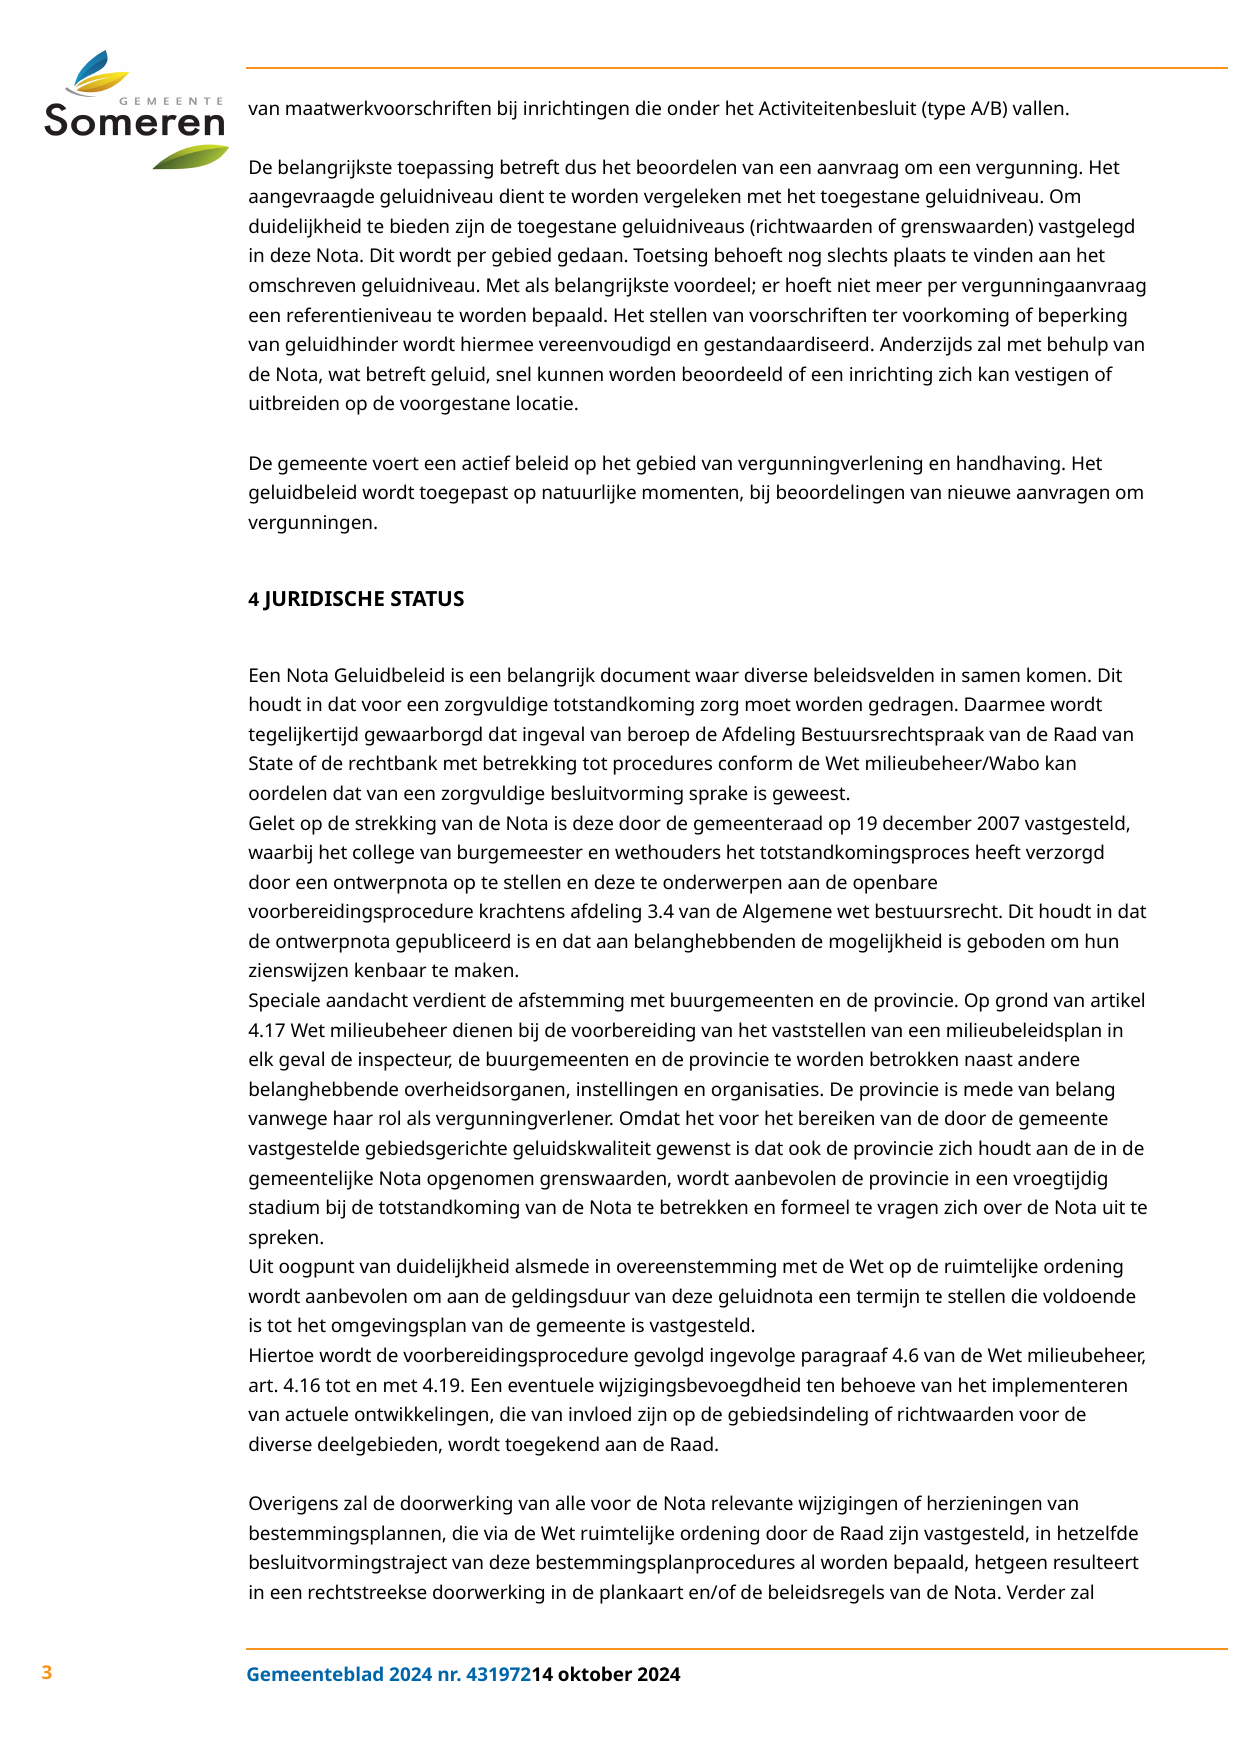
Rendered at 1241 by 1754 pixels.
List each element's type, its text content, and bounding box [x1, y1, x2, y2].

text 4 JURIDISCHE STATUS [248, 584, 1152, 613]
text De gemeente voert een actief beleid op het gebied van vergunningverlening en handhaving. Het geluidbeleid wordt toegepast op natuurlijke momenten, bij beoordelingen van nieuwe aanvragen om vergunningen. [248, 450, 1152, 535]
text De belangrijkste toepassing betreft dus het beoordelen van een aanvraag om een vergunning. Het aangevraagde geluidniveau dient te worden vergeleken met het toegestane geluidniveau. Om duidelijkheid te bieden zijn de toegestane geluidniveaus (richtwaarden of grenswaarden) vastgelegd in deze Nota. Dit wordt per gebied gedaan. Toetsing behoeft nog slechts plaats te vinden aan het omschreven geluidniveau. Met als belangrijkste voordeel; er hoeft niet meer per vergunningaanvraag een referentieniveau te worden bepaald. Het stellen van voorschriften ter voorkoming of beperking van geluidhinder wordt hiermee vereenvoudigd en gestandaardiseerd. Anderzijds zal met behulp van de Nota, wat betreft geluid, snel kunnen worden beoordeeld of een inrichting zich kan vestigen of uitbreiden op de voorgestane locatie. [248, 154, 1152, 416]
text Speciale aandacht verdient de afstemming met buurgemeenten en de provincie. Op grond van artikel 4.17 Wet milieubeheer dienen bij de voorbereiding van het vaststellen van een milieubeleidsplan in elk geval de inspecteur, de buurgemeenten en de provincie te worden betrokken naast andere belanghebbende overheidsorganen, instellingen en organisaties. De provincie is mede van belang vanwege haar rol als vergunningverlener. Omdat het voor het bereiken van de door de gemeente vastgestelde gebiedsgerichte geluidskwaliteit gewenst is dat ook de provincie zich houdt aan de in de gemeentelijke Nota opgenomen grenswaarden, wordt aanbevolen de provincie in een vroegtijdig stadium bij de totstandkoming van de Nota te betrekken en formeel te vragen zich over de Nota uit te spreken. [248, 987, 1152, 1250]
text van maatwerkvoorschriften bij inrichtingen die onder het Activiteitenbesluit (type A/B) vallen. [248, 95, 1152, 121]
text Uit oogpunt van duidelijkheid alsmede in overeenstemming met de Wet op de ruimtelijke ordening wordt aanbevolen om aan de geldingsduur van deze geluidnota een termijn te stellen die voldoende is tot het omgevingsplan van de gemeente is vastgesteld. [248, 1253, 1152, 1338]
text Een Nota Geluidbeleid is een belangrijk document waar diverse beleidsvelden in samen komen. Dit houdt in dat voor een zorgvuldige totstandkoming zorg moet worden gedragen. Daarmee wordt tegelijkertijd gewaarborgd dat ingeval van beroep de Afdeling Bestuursrechtspraak van de Raad van State of de rechtbank met betrekking tot procedures conform de Wet milieubeheer/Wabo kan oordelen dat van een zorgvuldige besluitvorming sprake is geweest. [248, 662, 1152, 806]
text Gelet op de strekking van de Nota is deze door de gemeenteraad op 19 december 2007 vastgesteld, waarbij het college van burgemeester en wethouders het totstandkomingsproces heeft verzorgd door een ontwerpnota op te stellen en deze te onderwerpen aan de openbare voorbereidingsprocedure krachtens afdeling 3.4 van de Algemene wet bestuursrecht. Dit houdt in dat de ontwerpnota gepubliceerd is en dat aan belanghebbenden de mogelijkheid is geboden om hun zienswijzen kenbaar te maken. [248, 810, 1152, 983]
text Hiertoe wordt de voorbereidingsprocedure gevolgd ingevolge paragraaf 4.6 van de Wet milieubeheer, art. 4.16 tot en met 4.19. Een eventuele wijzigingsbevoegdheid ten behoeve van het implementeren van actuele ontwikkelingen, die van invloed zijn op de gebiedsindeling of richtwaarden voor de diverse deelgebieden, wordt toegekend aan de Raad. [248, 1342, 1152, 1457]
picture [41, 47, 231, 172]
text Overigens zal de doorwerking van alle voor de Nota relevante wijzigingen of herzieningen van bestemmingsplannen, die via de Wet ruimtelijke ordening door de Raad zijn vastgesteld, in hetzelfde besluitvormingstraject van deze bestemmingsplanprocedures al worden bepaald, hetgeen resulteert in een rechtstreekse doorwerking in de plankaart en/of de beleidsregels van de Nota. Verder zal [248, 1490, 1152, 1605]
